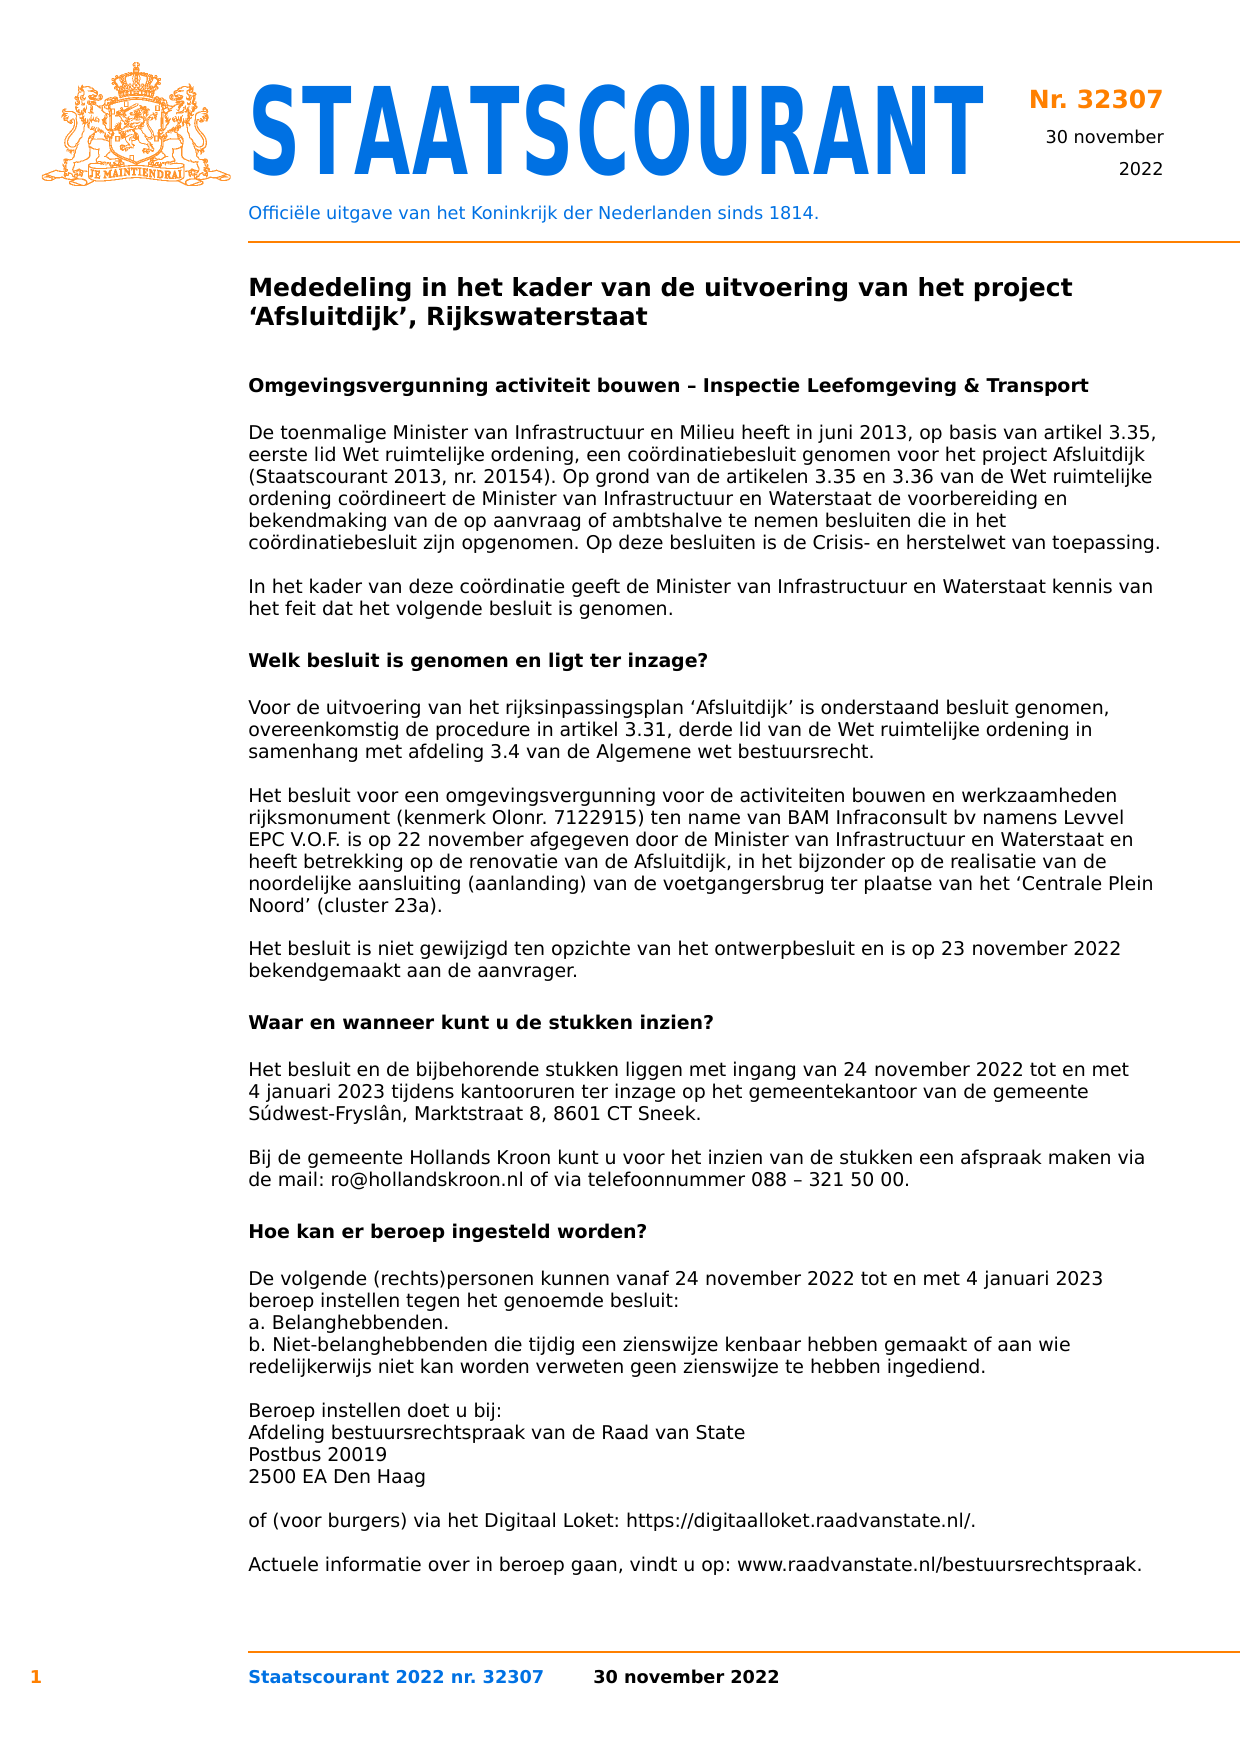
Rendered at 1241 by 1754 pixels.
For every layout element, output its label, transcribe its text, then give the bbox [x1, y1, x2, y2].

text of (voor burgers) via het Digitaal Loket: https://digitaalloket.raadvanstate.nl/. [248, 1509, 1163, 1532]
text De toenmalige Minister van Infrastructuur en Milieu heeft in juni 2013, op basis van artikel 3.35, eerste lid Wet ruimtelijke ordening, een coördinatiebesluit genomen voor het project Afsluitdijk (Staatscourant 2013, nr. 20154). Op grond van de artikelen 3.35 en 3.36 van de Wet ruimtelijke ordening coördineert de Minister van Infrastructuur en Waterstaat de voorbereiding en bekendmaking van de op aanvraag of ambtshalve te nemen besluiten die in het coördinatiebesluit zijn opgenomen. Op deze besluiten is de Crisis- en herstelwet van toepassing. [248, 422, 1163, 554]
subtitle Waar en wanneer kunt u de stukken inzien? [248, 1012, 1163, 1034]
text 2500 EA Den Haag [248, 1466, 1163, 1488]
text a. Belanghebbenden. [248, 1312, 1163, 1334]
subtitle Welk besluit is genomen en ligt ter inzage? [248, 650, 1163, 672]
text De volgende (rechts)personen kunnen vanaf 24 november 2022 tot en met 4 januari 2023 beroep instellen tegen het genoemde besluit: [248, 1268, 1163, 1312]
text Postbus 20019 [248, 1444, 1163, 1466]
picture [41, 62, 231, 186]
table_cell 30 november [998, 121, 1240, 153]
table_header Nr. 32307 [998, 62, 1240, 121]
text Bij de gemeente Hollands Kroon kunt u voor het inzien van de stukken een afspraak maken via de mail: ro@hollandskroon.nl of via telefoonnummer 088 – 321 50 00. [248, 1147, 1163, 1191]
subtitle Mededeling in het kader van de uitvoering van het project ‘Afsluitdijk’, Rijkswaterstaat [248, 273, 1163, 331]
text Afdeling bestuursrechtspraak van de Raad van State [248, 1422, 1163, 1444]
text Het besluit en de bijbehorende stukken liggen met ingang van 24 november 2022 tot en met 4 januari 2023 tijdens kantooruren ter inzage op het gemeentekantoor van de gemeente Súdwest-Fryslân, Marktstraat 8, 8601 CT Sneek. [248, 1059, 1163, 1125]
table_cell Officiële uitgave van het Koninkrijk der Nederlanden sinds 1814. [248, 203, 1240, 241]
table_header STAATSCOURANT [248, 62, 998, 203]
table_cell 2022 [998, 153, 1240, 203]
text In het kader van deze coördinatie geeft de Minister van Infrastructuur en Waterstaat kennis van het feit dat het volgende besluit is genomen. [248, 576, 1163, 620]
text Het besluit voor een omgevingsvergunning voor de activiteiten bouwen en werkzaamheden rijksmonument (kenmerk Olonr. 7122915) ten name van BAM Infraconsult bv namens Levvel EPC V.O.F. is op 22 november afgegeven door de Minister van Infrastructuur en Waterstaat en heeft betrekking op de renovatie van de Afsluitdijk, in het bijzonder op de realisatie van de noordelijke aansluiting (aanlanding) van de voetgangersbrug ter plaatse van het ‘Centrale Plein Noord’ (cluster 23a). [248, 784, 1163, 916]
subtitle Hoe kan er beroep ingesteld worden? [248, 1221, 1163, 1243]
text b. Niet-belanghebbenden die tijdig een zienswijze kenbaar hebben gemaakt of aan wie redelijkerwijs niet kan worden verweten geen zienswijze te hebben ingediend. [248, 1334, 1163, 1378]
table_header [25, 62, 248, 241]
text Actuele informatie over in beroep gaan, vindt u op: www.raadvanstate.nl/bestuursrechtspraak. [248, 1553, 1163, 1575]
text Voor de uitvoering van het rijksinpassingsplan ‘Afsluitdijk’ is onderstaand besluit genomen, overeenkomstig de procedure in artikel 3.31, derde lid van de Wet ruimtelijke ordening in samenhang met afdeling 3.4 van de Algemene wet bestuursrecht. [248, 697, 1163, 763]
text Beroep instellen doet u bij: [248, 1400, 1163, 1422]
text Het besluit is niet gewijzigd ten opzichte van het ontwerpbesluit en is op 23 november 2022 bekendgemaakt aan de aanvrager. [248, 938, 1163, 982]
subtitle Omgevingsvergunning activiteit bouwen – Inspectie Leefomgeving & Transport [248, 375, 1163, 397]
